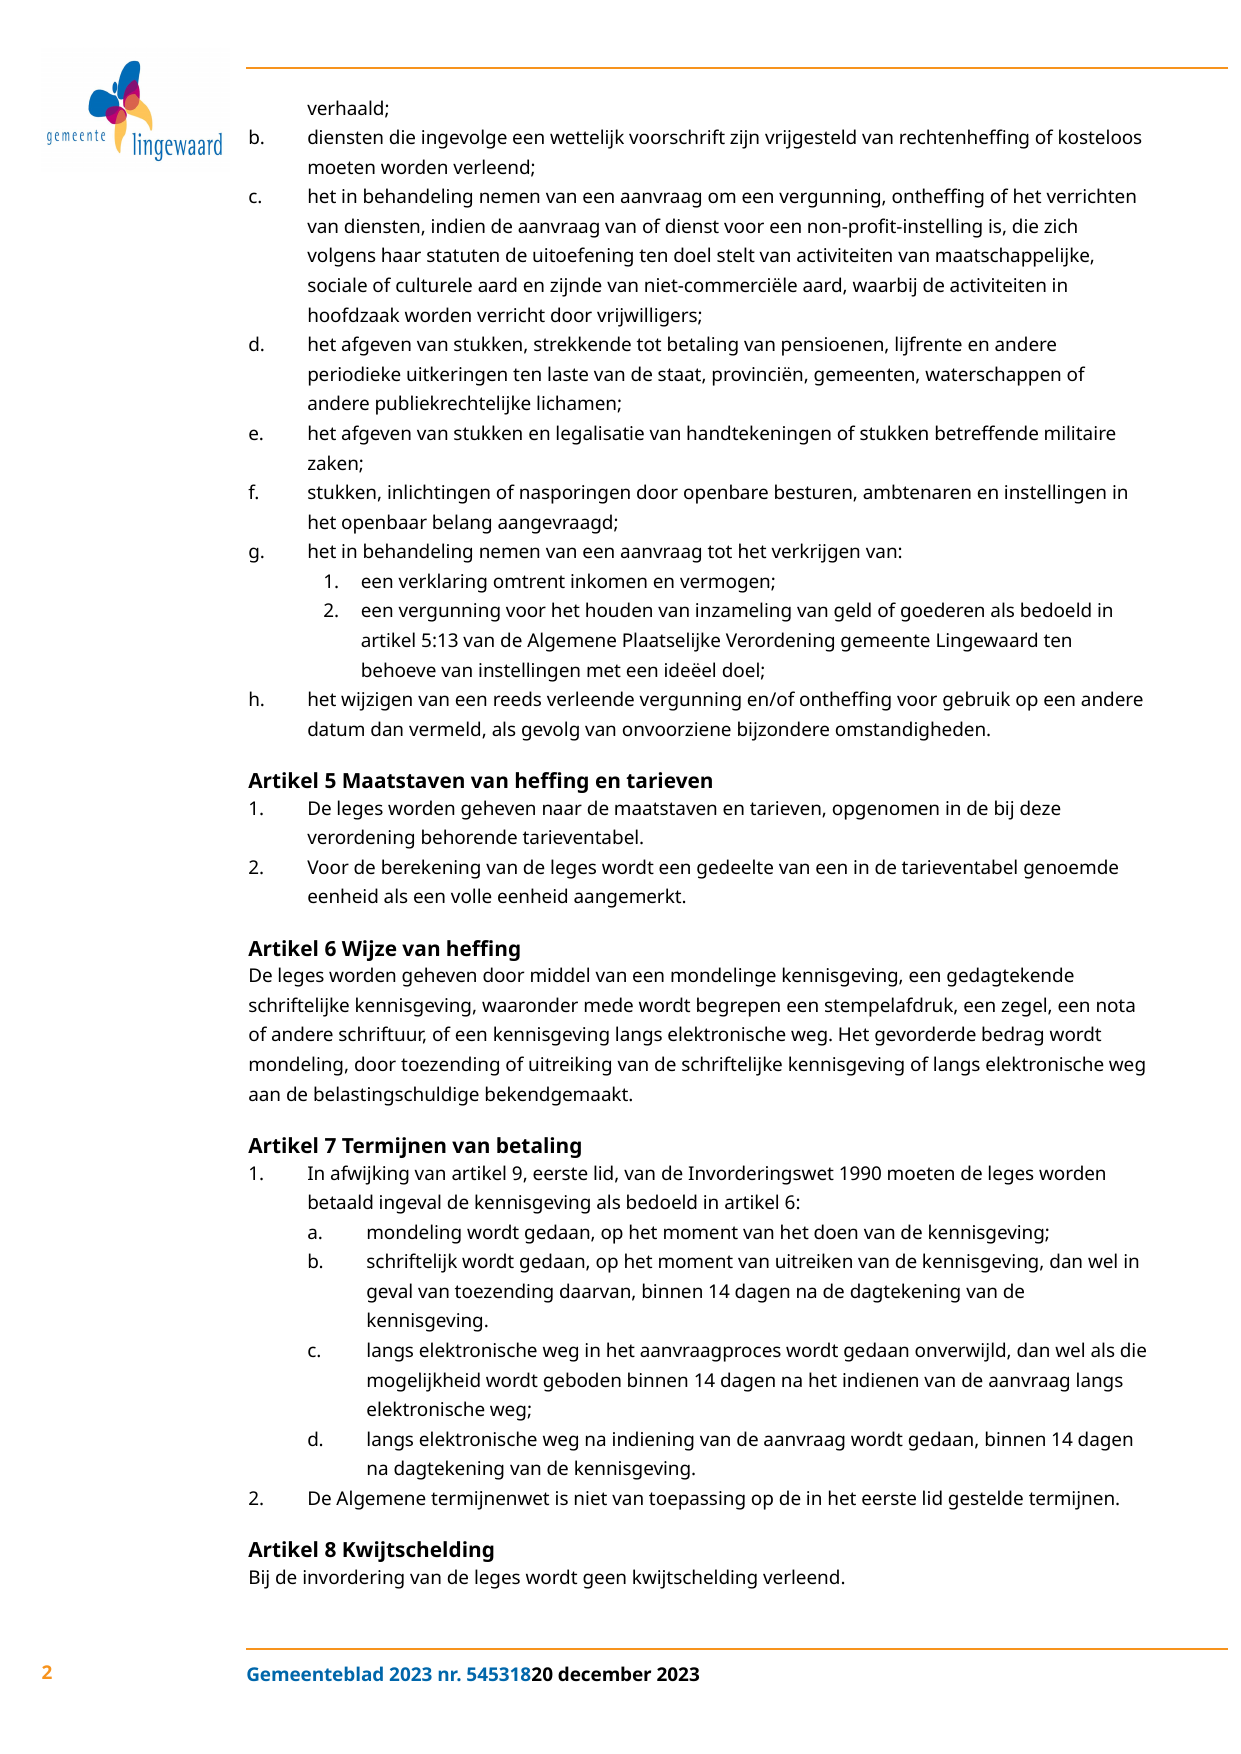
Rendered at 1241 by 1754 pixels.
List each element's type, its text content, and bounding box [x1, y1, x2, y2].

list het in behandeling nemen van een aanvraag om een vergunning, ontheffing of het verrichten van diensten, indien de aanvraag van of dienst voor een non-profit-instelling is, die zich volgens haar statuten de uitoefening ten doel stelt van activiteiten van maatschappelijke, sociale of culturele aard en zijnde van niet-commerciële aard, waarbij de activiteiten in hoofdzaak worden verricht door vrijwilligers; [248, 183, 1152, 328]
list langs elektronische weg na indiening van de aanvraag wordt gedaan, binnen 14 dagen na dagtekening van de kennisgeving. [307, 1426, 1152, 1481]
list langs elektronische weg in het aanvraagproces wordt gedaan onverwijld, dan wel als die mogelijkheid wordt geboden binnen 14 dagen na het indienen van de aanvraag langs elektronische weg; [307, 1337, 1152, 1422]
list het afgeven van stukken, strekkende tot betaling van pensioenen, lijfrente en andere periodieke uitkeringen ten laste van de staat, provinciën, gemeenten, waterschappen of andere publiekrechtelijke lichamen; [248, 331, 1152, 416]
text Bij de invordering van de leges wordt geen kwijtschelding verleend. [248, 1564, 1152, 1590]
list mondeling wordt gedaan, op het moment van het doen van de kennisgeving; [307, 1219, 1152, 1244]
list Voor de berekening van de leges wordt een gedeelte van een in de tarieventabel genoemde eenheid als een volle eenheid aangemerkt. [248, 854, 1152, 909]
list schriftelijk wordt gedaan, op het moment van uitreiken van de kennisgeving, dan wel in geval van toezending daarvan, binnen 14 dagen na de dagtekening van de kennisgeving. [307, 1248, 1152, 1333]
list stukken, inlichtingen of nasporingen door openbare besturen, ambtenaren en instellingen in het openbaar belang aangevraagd; [248, 479, 1152, 535]
text Artikel 8 Kwijtschelding [248, 1536, 1152, 1564]
list De Algemene termijnenwet is niet van toepassing op de in het eerste lid gestelde termijnen. [248, 1485, 1152, 1511]
list het wijzigen van een reeds verleende vergunning en/of ontheffing voor gebruik op een andere datum dan vermeld, als gevolg van onvoorziene bijzondere omstandigheden. [248, 686, 1152, 742]
text De leges worden geheven door middel van een mondelinge kennisgeving, een gedagtekende schriftelijke kennisgeving, waaronder mede wordt begrepen een stempelafdruk, een zegel, een nota of andere schriftuur, of een kennisgeving langs elektronische weg. Het gevorderde bedrag wordt mondeling, door toezending of uitreiking van de schriftelijke kennisgeving of langs elektronische weg aan de belastingschuldige bekendgemaakt. [248, 962, 1152, 1107]
list een vergunning voor het houden van inzameling van geld of goederen als bedoeld in artikel 5:13 van de Algemene Plaatselijke Verordening gemeente Lingewaard ten behoeve van instellingen met een ideëel doel; [323, 598, 1152, 683]
list een verklaring omtrent inkomen en vermogen; [323, 568, 1152, 594]
list De leges worden geheven naar de maatstaven en tarieven, opgenomen in de bij deze verordening behorende tarieventabel. [248, 795, 1152, 850]
list verhaald; [248, 95, 1152, 121]
list het in behandeling nemen van een aanvraag tot het verkrijgen van: [248, 538, 1152, 564]
text Artikel 5 Maatstaven van heffing en tarieven [248, 766, 1152, 795]
text Artikel 6 Wijze van heffing [248, 934, 1152, 962]
list diensten die ingevolge een wettelijk voorschrift zijn vrijgesteld van rechtenheffing of kosteloos moeten worden verleend; [248, 124, 1152, 180]
list In afwijking van artikel 9, eerste lid, van de Invorderingswet 1990 moeten de leges worden betaald ingeval de kennisgeving als bedoeld in artikel 6: [248, 1160, 1152, 1215]
list het afgeven van stukken en legalisatie van handtekeningen of stukken betreffende militaire zaken; [248, 420, 1152, 476]
text Artikel 7 Termijnen van betaling [248, 1131, 1152, 1160]
picture [41, 47, 231, 172]
